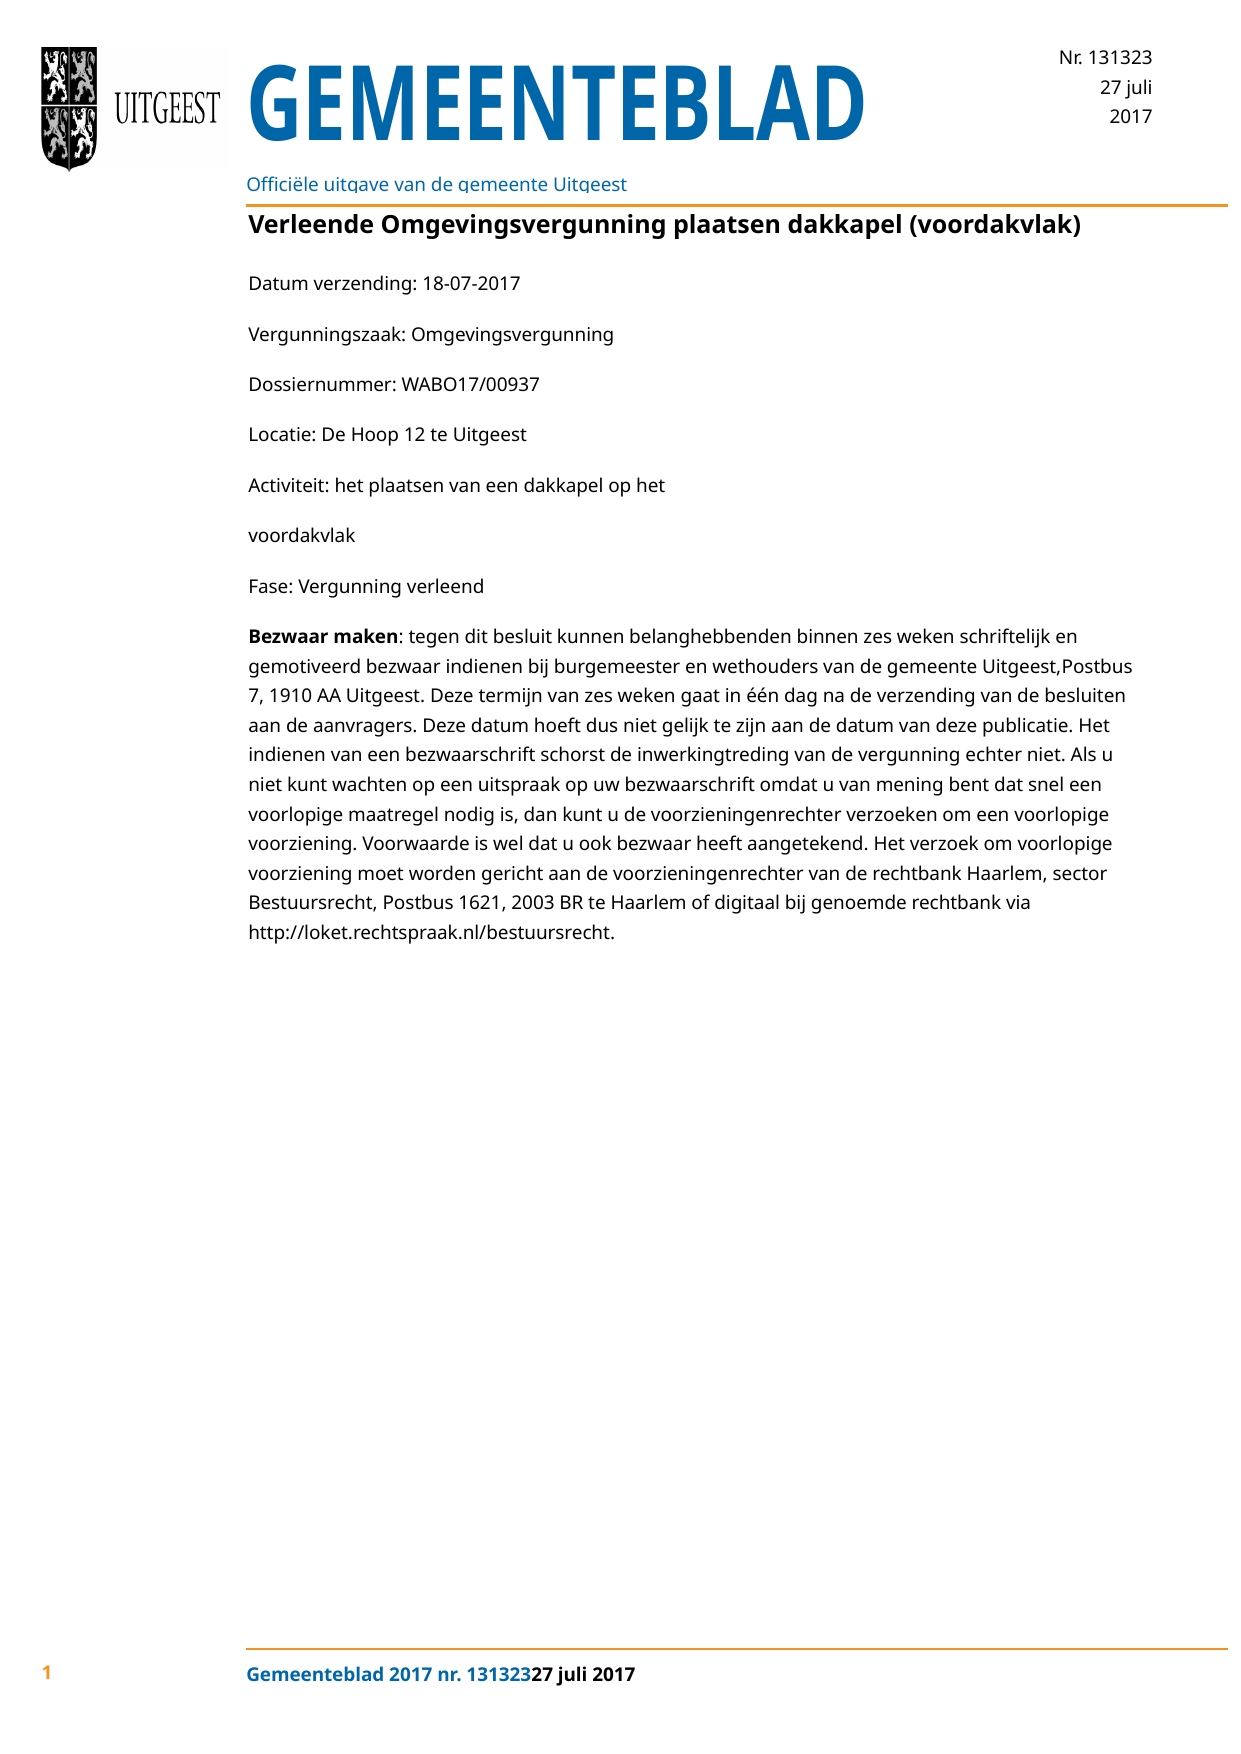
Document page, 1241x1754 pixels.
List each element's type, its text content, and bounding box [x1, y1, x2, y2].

text Dossiernummer: WABO17/00937 [248, 371, 1152, 397]
text Fase: Vergunning verleend [248, 573, 1152, 598]
text Verleende Omgevingsvergunning plaatsen dakkapel (voordakvlak) [248, 207, 1152, 241]
text Activiteit: het plaatsen van een dakkapel op het [248, 472, 1152, 498]
text Datum verzending: 18-07-2017 [248, 270, 1152, 296]
text Locatie: De Hoop 12 te Uitgeest [248, 422, 1152, 447]
picture [41, 47, 231, 172]
text Bezwaar maken: tegen dit besluit kunnen belanghebbenden binnen zes weken schriftelijk en gemotiveerd bezwaar indienen bij burgemeester en wethouders van de gemeente Uitgeest,Postbus 7, 1910 AA Uitgeest. Deze termijn van zes weken gaat in één dag na de verzending van de besluiten aan de aanvragers. Deze datum hoeft dus niet gelijk te zijn aan de datum van deze publicatie. Het indienen van een bezwaarschrift schorst de inwerkingtreding van de vergunning echter niet. Als u niet kunt wachten op een uitspraak op uw bezwaarschrift omdat u van mening bent dat snel een voorlopige maatregel nodig is, dan kunt u de voorzieningenrechter verzoeken om een voorlopige voorziening. Voorwaarde is wel dat u ook bezwaar heeft aangetekend. Het verzoek om voorlopige voorziening moet worden gericht aan de voorzieningenrechter van de rechtbank Haarlem, sector Bestuursrecht, Postbus 1621, 2003 BR te Haarlem of digitaal bij genoemde rechtbank via http://loket.rechtspraak.nl/bestuursrecht. [248, 623, 1152, 945]
text voordakvlak [248, 522, 1152, 548]
text Vergunningszaak: Omgevingsvergunning [248, 321, 1152, 346]
